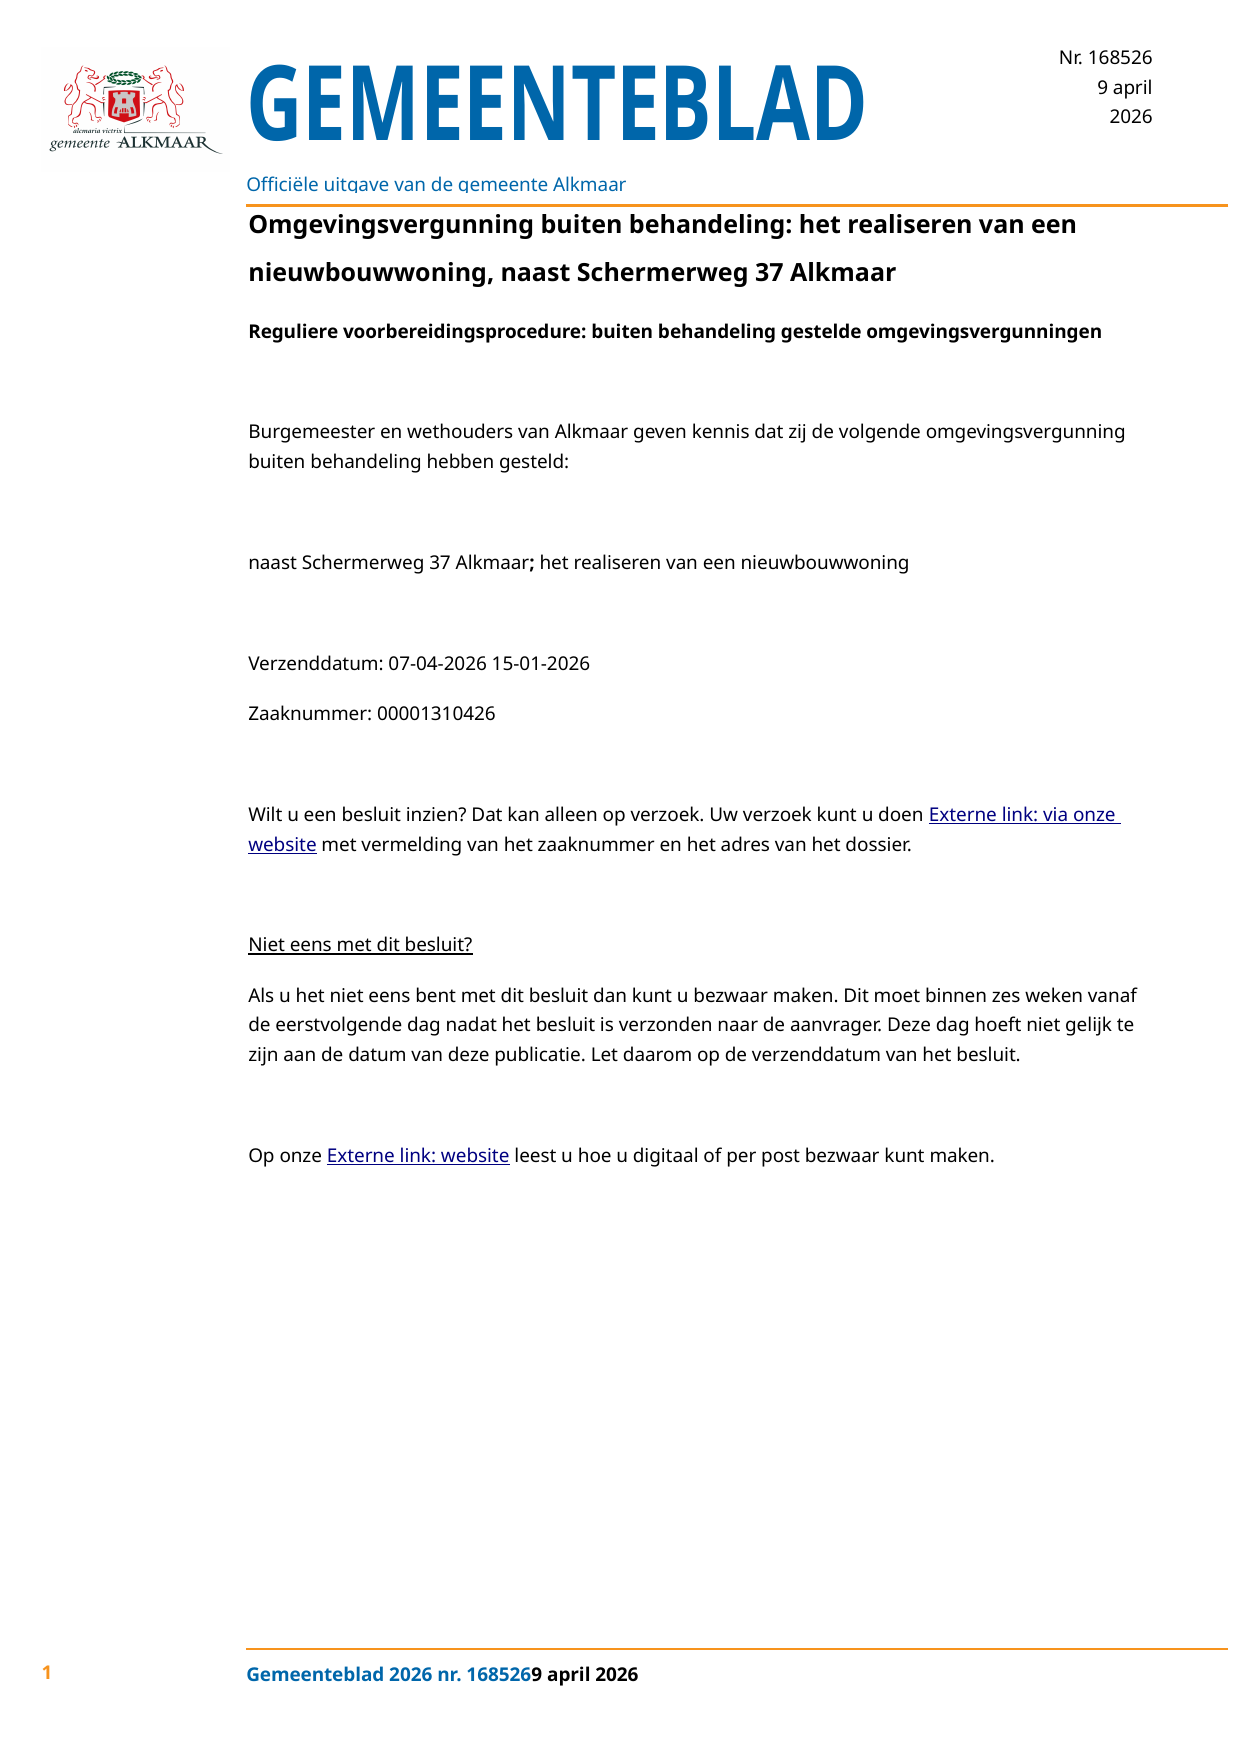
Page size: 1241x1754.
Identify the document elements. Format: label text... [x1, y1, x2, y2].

text Wilt u een besluit inzien? Dat kan alleen op verzoek. Uw verzoek kunt u doen Externe link: via onze website met vermelding van het zaaknummer en het adres van het dossier. [248, 801, 1152, 857]
text Omgevingsvergunning buiten behandeling: het realiseren van een nieuwbouwwoning, naast Schermerweg 37 Alkmaar [248, 207, 1152, 288]
picture [41, 47, 231, 172]
text Niet eens met dit besluit? [248, 932, 1152, 957]
text Burgemeester en wethouders van Alkmaar geven kennis dat zij de volgende omgevingsvergunning buiten behandeling hebben gesteld: [248, 419, 1152, 474]
text Als u het niet eens bent met dit besluit dan kunt u bezwaar maken. Dit moet binnen zes weken vanaf de eerstvolgende dag nadat het besluit is verzonden naar de aanvrager. Deze dag hoeft niet gelijk te zijn aan de datum van deze publicatie. Let daarom op de verzenddatum van het besluit. [248, 982, 1152, 1067]
text Reguliere voorbereidingsprocedure: buiten behandeling gestelde omgevingsvergunningen [248, 318, 1152, 344]
text Verzenddatum: 07-04-2026 15-01-2026 [248, 650, 1152, 676]
text Zaaknummer: 00001310426 [248, 700, 1152, 726]
text Op onze Externe link: website leest u hoe u digitaal of per post bezwaar kunt maken. [248, 1142, 1152, 1168]
text naast Schermerweg 37 Alkmaar; het realiseren van een nieuwbouwwoning [248, 549, 1152, 575]
